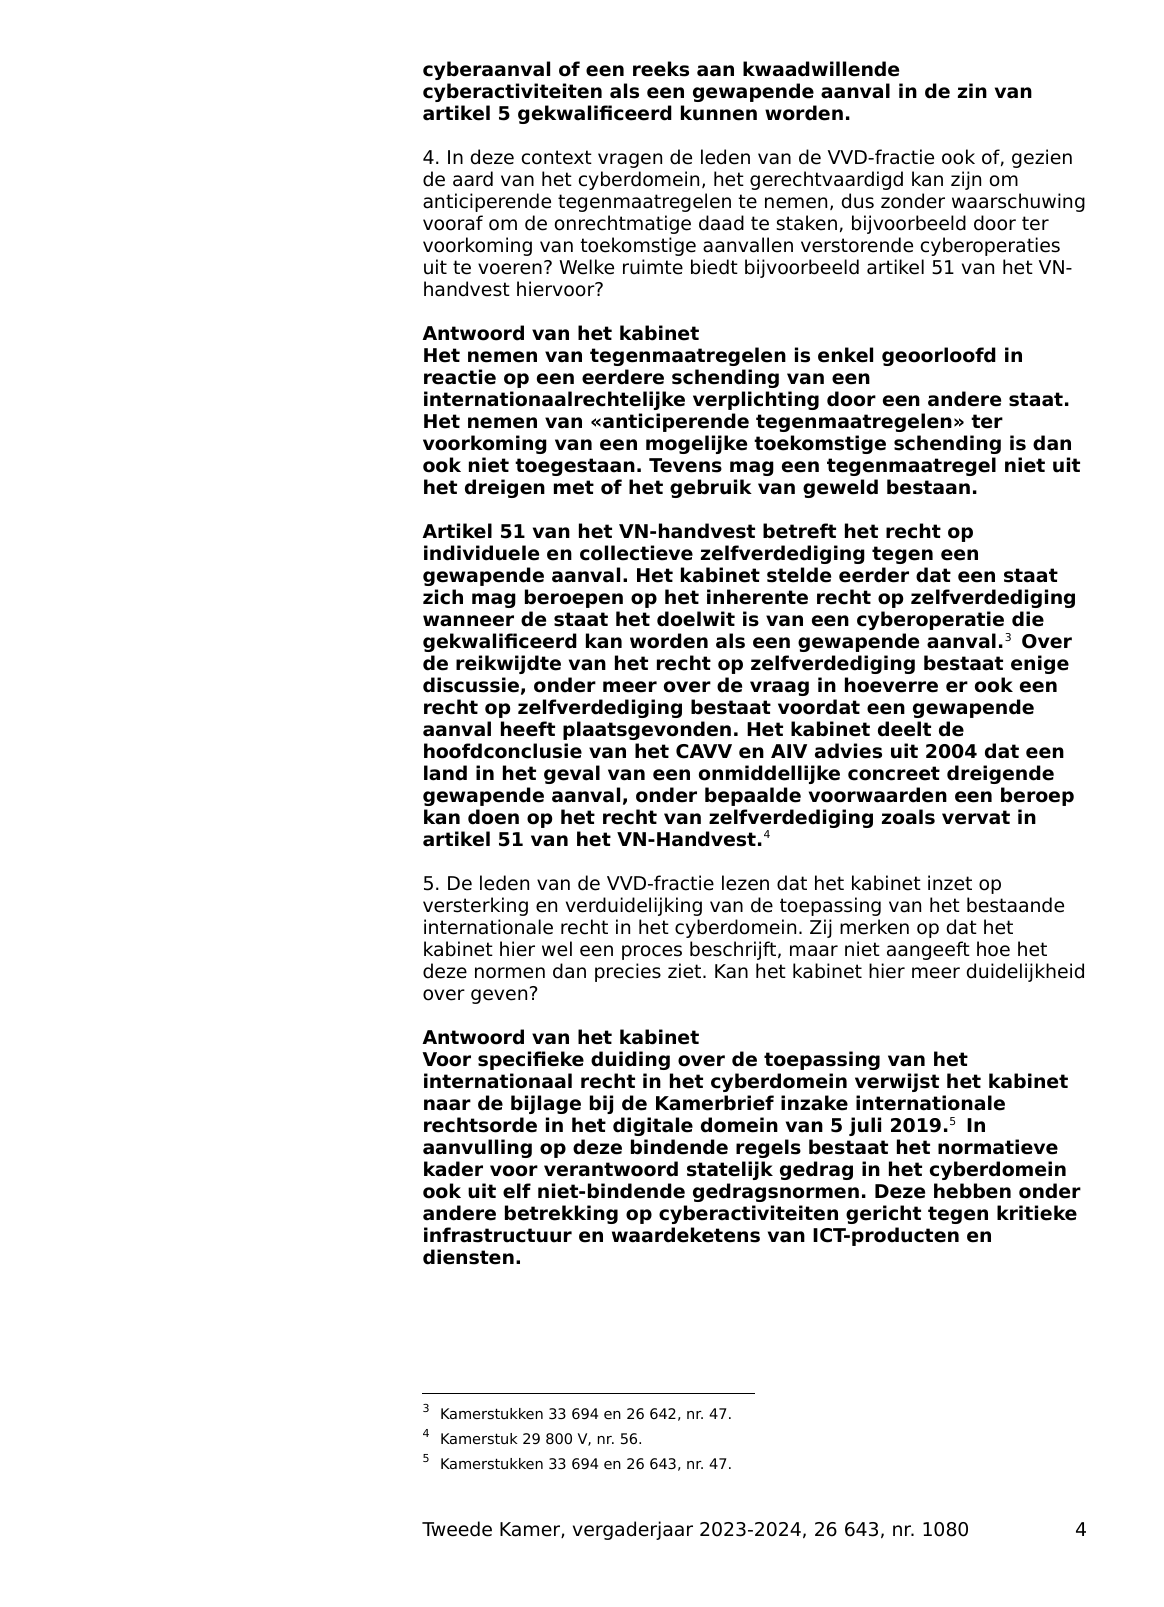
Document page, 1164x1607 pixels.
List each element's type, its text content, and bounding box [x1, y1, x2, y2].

text Kamerstuk 29 800 V, nr. 56. [422, 1427, 1087, 1449]
text Antwoord van het kabinet [422, 1027, 1087, 1049]
text Antwoord van het kabinet [422, 323, 1087, 345]
text Kamerstukken 33 694 en 26 642, nr. 47. [422, 1402, 1087, 1424]
text Het nemen van tegenmaatregelen is enkel geoorloofd in reactie op een eerdere schending van een internationaalrechtelijke verplichting door een andere staat. Het nemen van «anticiperende tegenmaatregelen» ter voorkoming van een mogelijke toekomstige schending is dan ook niet toegestaan. Tevens mag een tegenmaatregel niet uit het dreigen met of het gebruik van geweld bestaan. [422, 345, 1087, 499]
text 4. In deze context vragen de leden van de VVD-fractie ook of, gezien de aard van het cyberdomein, het gerechtvaardigd kan zijn om anticiperende tegenmaatregelen te nemen, dus zonder waarschuwing vooraf om de onrechtmatige daad te staken, bijvoorbeeld door ter voorkoming van toekomstige aanvallen verstorende cyberoperaties uit te voeren? Welke ruimte biedt bijvoorbeeld artikel 51 van het VN-handvest hiervoor? [422, 147, 1087, 301]
text Kamerstukken 33 694 en 26 643, nr. 47. [422, 1452, 1087, 1474]
text Artikel 51 van het VN-handvest betreft het recht op individuele en collectieve zelfverdediging tegen een gewapende aanval. Het kabinet stelde eerder dat een staat zich mag beroepen op het inherente recht op zelfverdediging wanneer de staat het doelwit is van een cyberoperatie die gekwalificeerd kan worden als een gewapende aanval. Over de reikwijdte van het recht op zelfverdediging bestaat enige discussie, onder meer over de vraag in hoeverre er ook een recht op zelfverdediging bestaat voordat een gewapende aanval heeft plaatsgevonden. Het kabinet deelt de hoofdconclusie van het CAVV en AIV advies uit 2004 dat een land in het geval van een onmiddellijke concreet dreigende gewapende aanval, onder bepaalde voorwaarden een beroep kan doen op het recht van zelfverdediging zoals vervat in artikel 51 van het VN-Handvest. [422, 521, 1087, 851]
text cyberaanval of een reeks aan kwaadwillende cyberactiviteiten als een gewapende aanval in de zin van artikel 5 gekwalificeerd kunnen worden. [422, 59, 1087, 125]
text 5. De leden van de VVD-fractie lezen dat het kabinet inzet op versterking en verduidelijking van de toepassing van het bestaande internationale recht in het cyberdomein. Zij merken op dat het kabinet hier wel een proces beschrijft, maar niet aangeeft hoe het deze normen dan precies ziet. Kan het kabinet hier meer duidelijkheid over geven? [422, 873, 1087, 1005]
text Voor specifieke duiding over de toepassing van het internationaal recht in het cyberdomein verwijst het kabinet naar de bijlage bij de Kamerbrief inzake internationale rechtsorde in het digitale domein van 5 juli 2019. In aanvulling op deze bindende regels bestaat het normatieve kader voor verantwoord statelijk gedrag in het cyberdomein ook uit elf niet-bindende gedragsnormen. Deze hebben onder andere betrekking op cyberactiviteiten gericht tegen kritieke infrastructuur en waardeketens van ICT-producten en diensten. [422, 1049, 1087, 1269]
